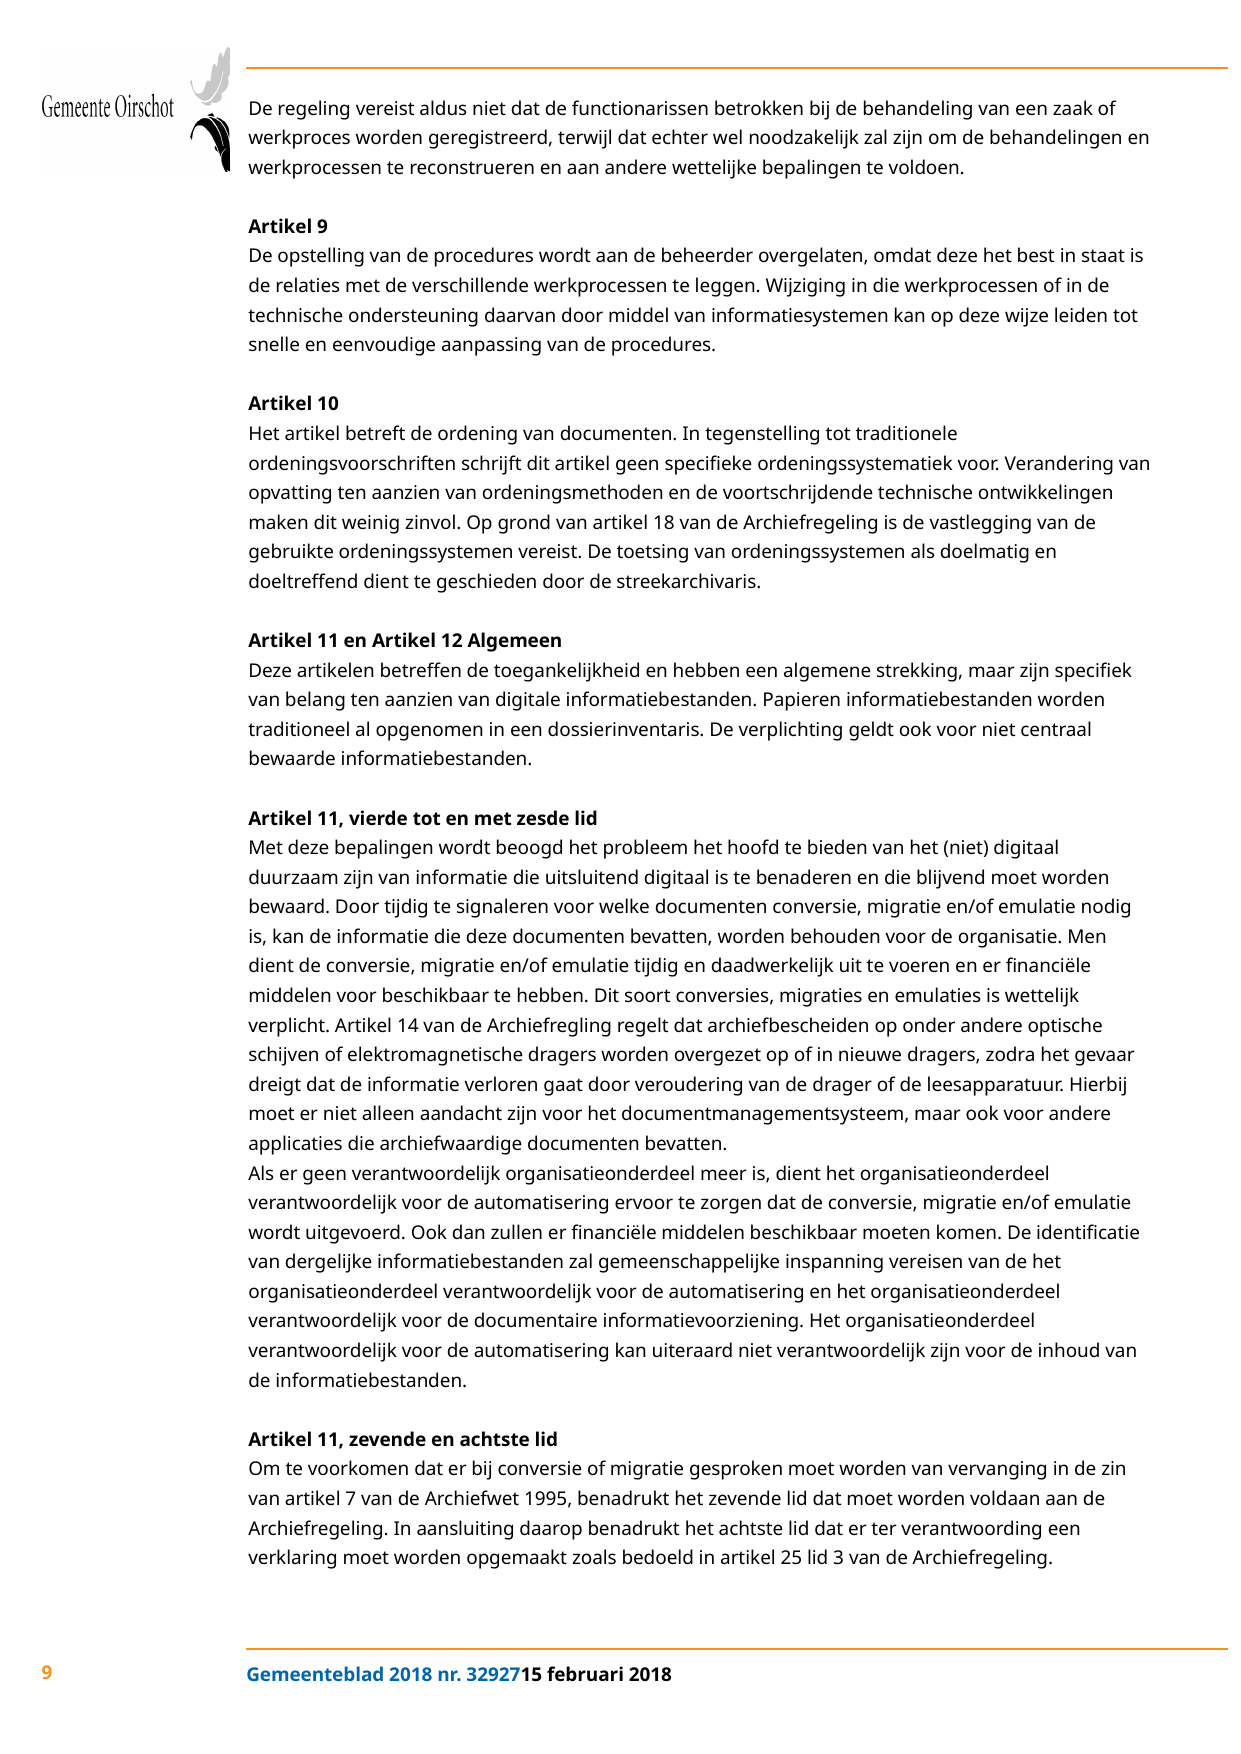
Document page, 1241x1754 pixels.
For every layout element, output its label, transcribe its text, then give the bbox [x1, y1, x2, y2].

text Als er geen verantwoordelijk organisatieonderdeel meer is, dient het organisatieonderdeel verantwoordelijk voor de automatisering ervoor te zorgen dat de conversie, migratie en/of emulatie wordt uitgevoerd. Ook dan zullen er financiële middelen beschikbaar moeten komen. De identificatie van dergelijke informatiebestanden zal gemeenschappelijke inspanning vereisen van de het organisatieonderdeel verantwoordelijk voor de automatisering en het organisatieonderdeel verantwoordelijk voor de documentaire informatievoorziening. Het organisatieonderdeel verantwoordelijk voor de automatisering kan uiteraard niet verantwoordelijk zijn voor de inhoud van de informatiebestanden. [248, 1160, 1152, 1393]
text Artikel 10 [248, 391, 1152, 416]
text Met deze bepalingen wordt beoogd het probleem het hoofd te bieden van het (niet) digitaal duurzaam zijn van informatie die uitsluitend digitaal is te benaderen en die blijvend moet worden bewaard. Door tijdig te signaleren voor welke documenten conversie, migratie en/of emulatie nodig is, kan de informatie die deze documenten bevatten, worden behouden voor de organisatie. Men dient de conversie, migratie en/of emulatie tijdig en daadwerkelijk uit te voeren en er financiële middelen voor beschikbaar te hebben. Dit soort conversies, migraties en emulaties is wettelijk verplicht. Artikel 14 van de Archiefregling regelt dat archief­bescheiden op onder andere optische schijven of elektromagnetische dragers worden overgezet op of in nieuwe dragers, zodra het gevaar dreigt dat de informatie verloren gaat door veroudering van de drager of de leesapparatuur. Hierbij moet er niet alleen aandacht zijn voor het documentmanagementsysteem, maar ook voor andere applicaties die archiefwaardige documenten bevatten. [248, 834, 1152, 1156]
text Artikel 11, vierde tot en met zesde lid [248, 805, 1152, 831]
text Artikel 11 en Artikel 12 Algemeen [248, 627, 1152, 653]
text Deze artikelen betreffen de toegankelijkheid en hebben een algemene strekking, maar zijn specifiek van belang ten aanzien van digitale informatiebestanden. Papieren informatiebestanden worden traditioneel al opgenomen in een dossierinventaris. De verplichting geldt ook voor niet centraal bewaarde informatiebestanden. [248, 657, 1152, 771]
text De opstelling van de procedures wordt aan de beheerder overgelaten, omdat deze het best in staat is de relaties met de verschillende werkprocessen te leggen. Wijziging in die werkprocessen of in de technische ondersteuning daarvan door middel van informatiesystemen kan op deze wijze leiden tot snelle en eenvoudige aanpassing van de procedures. [248, 243, 1152, 357]
picture [41, 47, 231, 172]
text Het artikel betreft de ordening van documenten. In tegenstelling tot traditionele ordeningsvoorschriften schrijft dit artikel geen specifieke ordeningssystematiek voor. Verandering van opvatting ten aanzien van ordeningsmethoden en de voortschrijdende technische ontwikkelingen maken dit weinig zinvol. Op grond van artikel 18 van de Archiefregeling is de vastlegging van de gebruikte ordeningssystemen vereist. De toetsing van ordeningssystemen als doelmatig en doeltreffend dient te geschieden door de streekarchivaris. [248, 420, 1152, 594]
text Om te voorkomen dat er bij conversie of migratie gesproken moet worden van vervanging in de zin van artikel 7 van de Archiefwet 1995, benadrukt het zevende lid dat moet worden voldaan aan de Archiefregeling. In aansluiting daarop benadrukt het achtste lid dat er ter verantwoording een verklaring moet worden opgemaakt zoals bedoeld in artikel 25 lid 3 van de Archiefregeling. [248, 1456, 1152, 1570]
text Artikel 11, zevende en achtste lid [248, 1426, 1152, 1452]
text Artikel 9 [248, 213, 1152, 239]
text De regeling vereist aldus niet dat de functionarissen betrokken bij de behandeling van een zaak of werkproces worden geregistreerd, terwijl dat echter wel noodzakelijk zal zijn om de behandelingen en werkprocessen te reconstrueren en aan andere wettelijke bepalingen te voldoen. [248, 95, 1152, 180]
